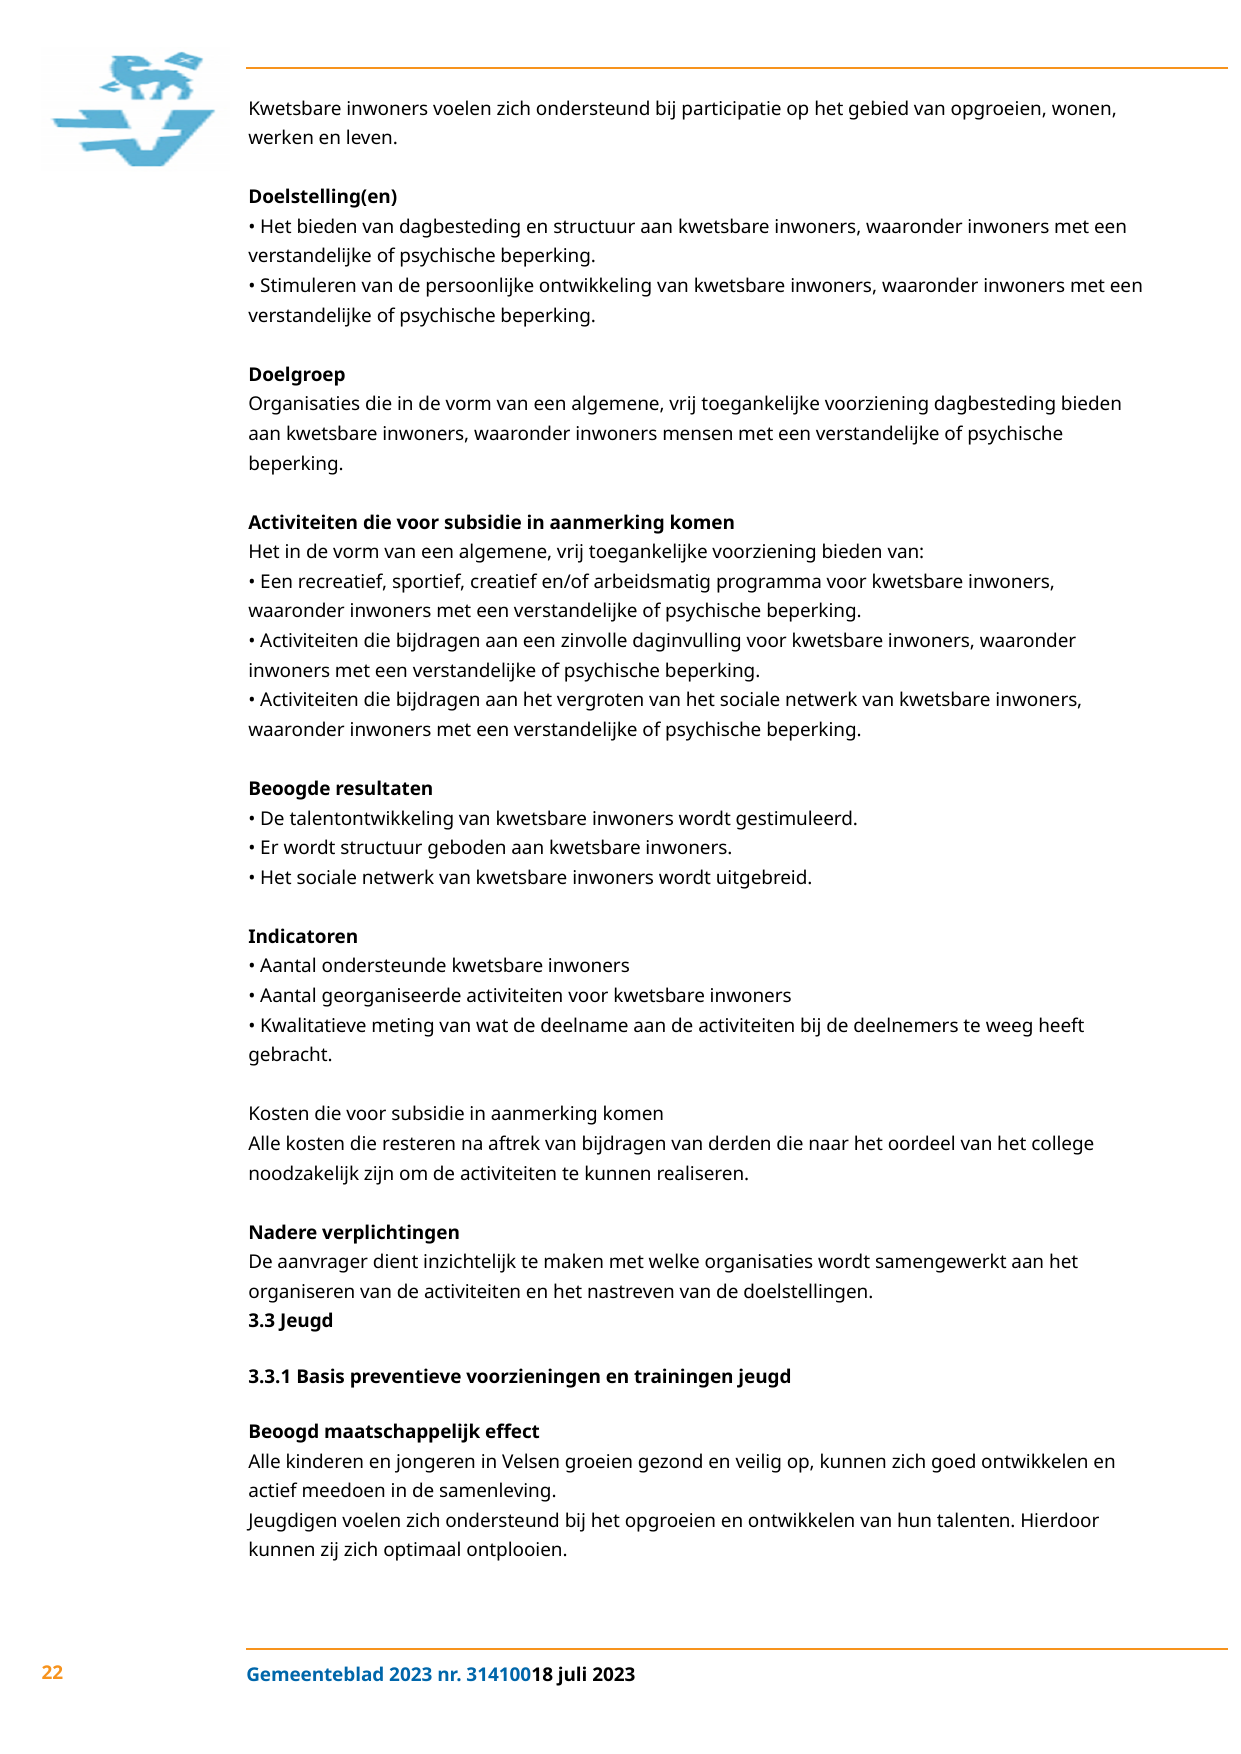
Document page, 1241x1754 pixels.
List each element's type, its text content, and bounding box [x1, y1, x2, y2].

text Het in de vorm van een algemene, vrij toegankelijke voorziening bieden van: [248, 538, 1152, 564]
text • Activiteiten die bijdragen aan een zinvolle daginvulling voor kwetsbare inwoners, waaronder inwoners met een verstandelijke of psychische beperking. [248, 627, 1152, 683]
text • Het bieden van dagbesteding en structuur aan kwetsbare inwoners, waaronder inwoners met een verstandelijke of psychische beperking. [248, 213, 1152, 268]
text • Het sociale netwerk van kwetsbare inwoners wordt uitgebreid. [248, 864, 1152, 890]
text • Kwalitatieve meting van wat de deelname aan de activiteiten bij de deelnemers te weeg heeft gebracht. [248, 1012, 1152, 1067]
text Doelstelling(en) [248, 183, 1152, 209]
text • Stimuleren van de persoonlijke ontwikkeling van kwetsbare inwoners, waaronder inwoners met een verstandelijke of psychische beperking. [248, 272, 1152, 328]
text 3.3 Jeugd [248, 1308, 1152, 1333]
text Alle kinderen en jongeren in Velsen groeien gezond en veilig op, kunnen zich goed ontwikkelen en actief meedoen in de samenleving. [248, 1448, 1152, 1503]
text • Aantal ondersteunde kwetsbare inwoners [248, 953, 1152, 978]
text De aanvrager dient inzichtelijk te maken met welke organisaties wordt samengewerkt aan het organiseren van de activiteiten en het nastreven van de doelstellingen. [248, 1248, 1152, 1304]
text Activiteiten die voor subsidie in aanmerking komen [248, 509, 1152, 535]
text Indicatoren [248, 923, 1152, 949]
text • Er wordt structuur geboden aan kwetsbare inwoners. [248, 834, 1152, 860]
text • De talentontwikkeling van kwetsbare inwoners wordt gestimuleerd. [248, 805, 1152, 831]
text Organisaties die in de vorm van een algemene, vrij toegankelijke voorziening dagbesteding bieden aan kwetsbare inwoners, waaronder inwoners mensen met een verstandelijke of psychische beperking. [248, 391, 1152, 476]
text Kosten die voor subsidie in aanmerking komen [248, 1101, 1152, 1126]
picture [41, 47, 231, 172]
text Alle kosten die resteren na aftrek van bijdragen van derden die naar het oordeel van het college noodzakelijk zijn om de activiteiten te kunnen realiseren. [248, 1130, 1152, 1186]
text Beoogde resultaten [248, 775, 1152, 801]
text 3.3.1 Basis preventieve voorzieningen en trainingen jeugd [248, 1363, 1152, 1389]
text Nadere verplichtingen [248, 1219, 1152, 1245]
text Doelgroep [248, 361, 1152, 387]
text • Een recreatief, sportief, creatief en/of arbeidsmatig programma voor kwetsbare inwoners, waaronder inwoners met een verstandelijke of psychische beperking. [248, 568, 1152, 623]
text • Aantal georganiseerde activiteiten voor kwetsbare inwoners [248, 982, 1152, 1008]
text • Activiteiten die bijdragen aan het vergroten van het sociale netwerk van kwetsbare inwoners, waaronder inwoners met een verstandelijke of psychische beperking. [248, 686, 1152, 742]
text Jeugdigen voelen zich ondersteund bij het opgroeien en ontwikkelen van hun talenten. Hierdoor kunnen zij zich optimaal ontplooien. [248, 1507, 1152, 1562]
text Kwetsbare inwoners voelen zich ondersteund bij participatie op het gebied van opgroeien, wonen, werken en leven. [248, 95, 1152, 150]
text Beoogd maatschappelijk effect [248, 1418, 1152, 1444]
